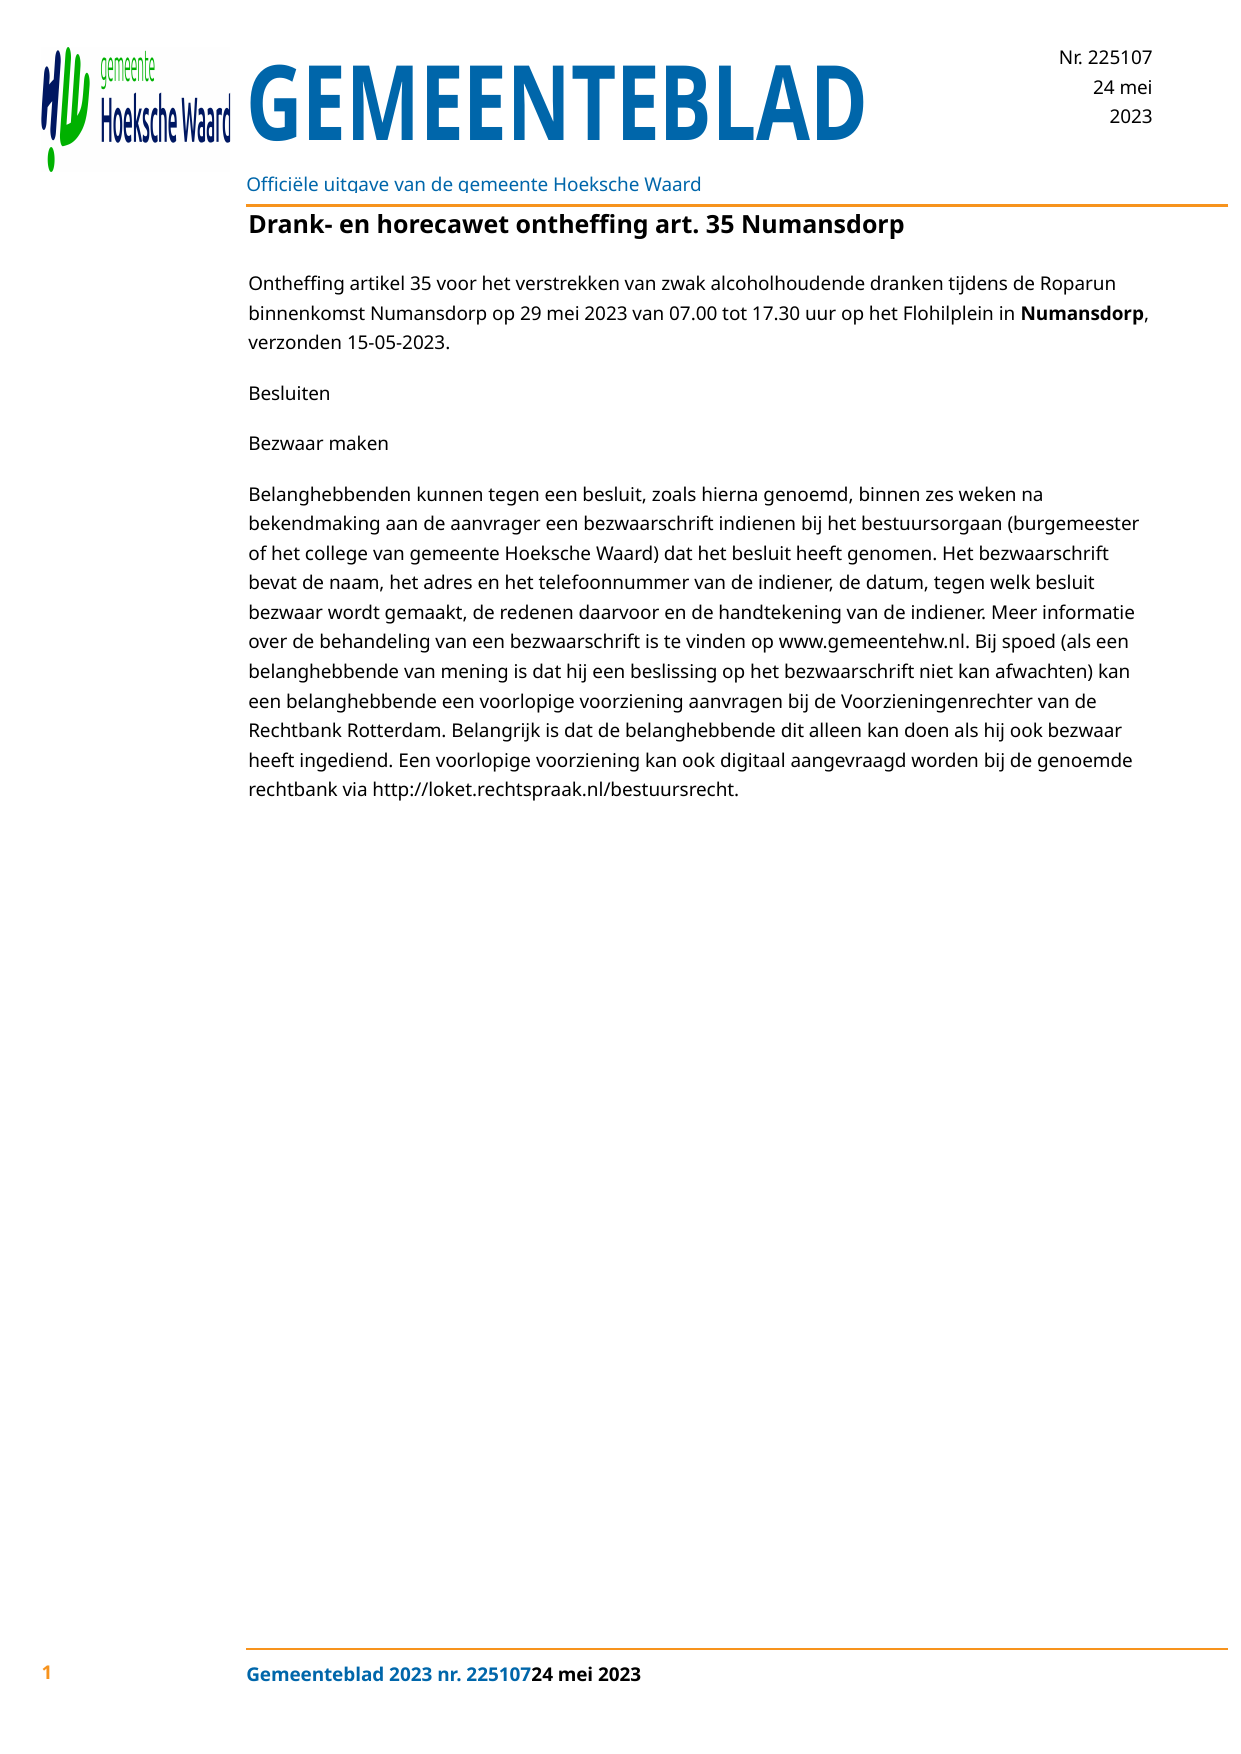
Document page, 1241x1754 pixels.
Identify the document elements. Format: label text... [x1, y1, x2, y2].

text Belanghebbenden kunnen tegen een besluit, zoals hierna genoemd, binnen zes weken na bekendmaking aan de aanvrager een bezwaarschrift indienen bij het bestuursorgaan (burgemeester of het college van gemeente Hoeksche Waard) dat het besluit heeft genomen. Het bezwaarschrift bevat de naam, het adres en het telefoonnummer van de indiener, de datum, tegen welk besluit bezwaar wordt gemaakt, de redenen daarvoor en de handtekening van de indiener. Meer informatie over de behandeling van een bezwaarschrift is te vinden op www.gemeentehw.nl. Bij spoed (als een belanghebbende van mening is dat hij een beslissing op het bezwaarschrift niet kan afwachten) kan een belanghebbende een voorlopige voorziening aanvragen bij de Voorzieningenrechter van de Rechtbank Rotterdam. Belangrijk is dat de belanghebbende dit alleen kan doen als hij ook bezwaar heeft ingediend. Een voorlopige voorziening kan ook digitaal aangevraagd worden bij de genoemde rechtbank via http://loket.rechtspraak.nl/bestuursrecht. [248, 481, 1152, 802]
picture [41, 47, 231, 172]
text Bezwaar maken [248, 430, 1152, 456]
text Ontheffing artikel 35 voor het verstrekken van zwak alcoholhoudende dranken tijdens de Roparun binnenkomst Numansdorp op 29 mei 2023 van 07.00 tot 17.30 uur op het Flohilplein in Numansdorp, verzonden 15-05-2023. [248, 270, 1152, 355]
text Drank- en horecawet ontheffing art. 35 Numansdorp [248, 207, 1152, 241]
text Besluiten [248, 380, 1152, 406]
